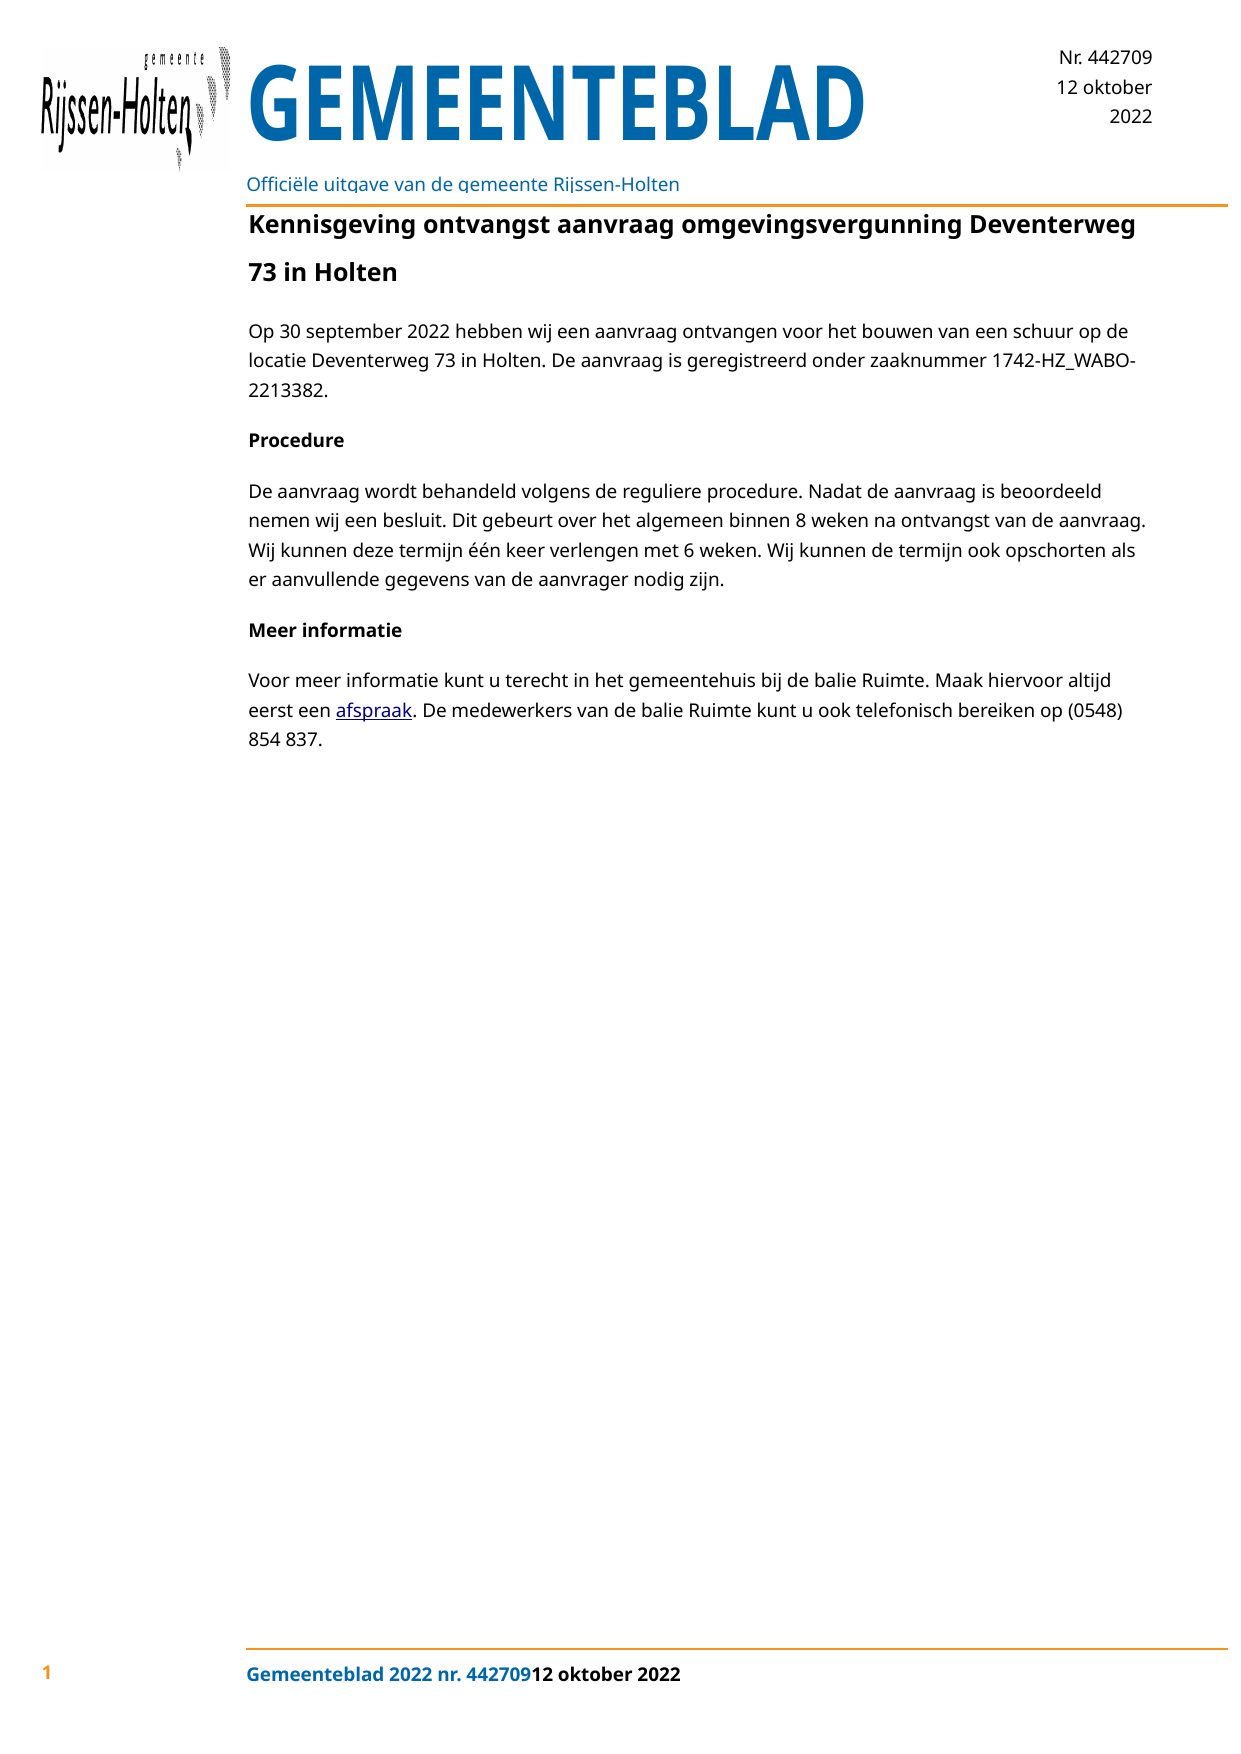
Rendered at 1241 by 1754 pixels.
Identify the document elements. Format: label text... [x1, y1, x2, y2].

text Procedure [248, 427, 1152, 453]
text Meer informatie [248, 617, 1152, 643]
text De aanvraag wordt behandeld volgens de reguliere procedure. Nadat de aanvraag is beoordeeld nemen wij een besluit. Dit gebeurt over het algemeen binnen 8 weken na ontvangst van de aanvraag. Wij kunnen deze termijn één keer verlengen met 6 weken. Wij kunnen de termijn ook opschorten als er aanvullende gegevens van de aanvrager nodig zijn. [248, 478, 1152, 592]
text Voor meer informatie kunt u terecht in het gemeentehuis bij de balie Ruimte. Maak hiervoor altijd eerst een afspraak. De medewerkers van de balie Ruimte kunt u ook telefonisch bereiken op (0548) 854 837. [248, 667, 1152, 752]
text Kennisgeving ontvangst aanvraag omgevingsvergunning Deventerweg 73 in Holten [248, 207, 1152, 288]
picture [41, 47, 231, 172]
text Op 30 september 2022 hebben wij een aanvraag ontvangen voor het bouwen van een schuur op de locatie Deventerweg 73 in Holten. De aanvraag is geregistreerd onder zaaknummer 1742-HZ_WABO-2213382. [248, 318, 1152, 403]
